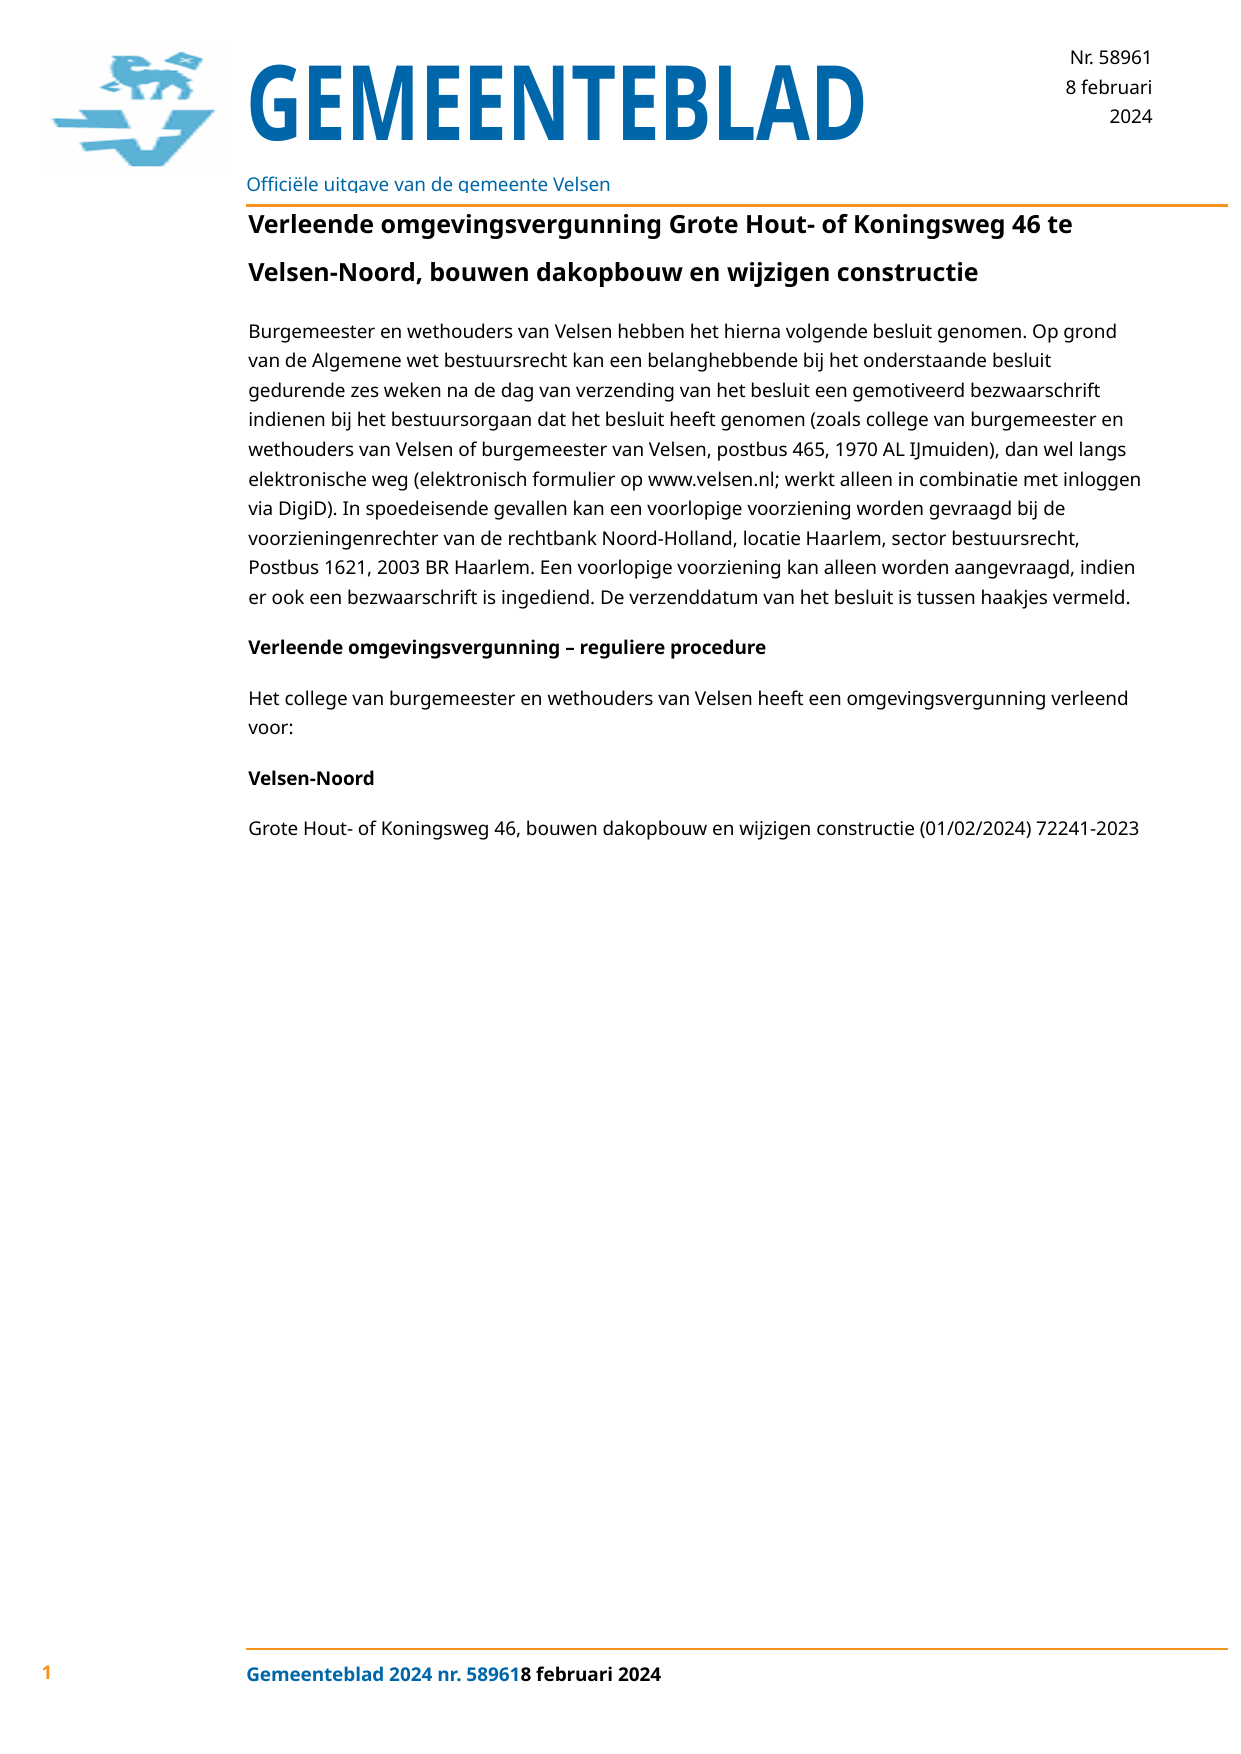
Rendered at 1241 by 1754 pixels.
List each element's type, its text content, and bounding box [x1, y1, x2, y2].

picture [41, 47, 231, 172]
text Het college van burgemeester en wethouders van Velsen heeft een omgevingsvergunning verleend voor: [248, 685, 1152, 740]
text Grote Hout- of Koningsweg 46, bouwen dakopbouw en wijzigen constructie (01/02/2024) 72241-2023 [248, 815, 1152, 841]
text Verleende omgevingsvergunning – reguliere procedure [248, 634, 1152, 660]
text Verleende omgevingsvergunning Grote Hout- of Koningsweg 46 te Velsen-Noord, bouwen dakopbouw en wijzigen constructie [248, 207, 1152, 288]
text Velsen-Noord [248, 765, 1152, 791]
text Burgemeester en wethouders van Velsen hebben het hierna volgende besluit genomen. Op grond van de Algemene wet bestuursrecht kan een belanghebbende bij het onderstaande besluit gedurende zes weken na de dag van verzending van het besluit een gemotiveerd bezwaarschrift indienen bij het bestuursorgaan dat het besluit heeft genomen (zoals college van burgemeester en wethouders van Velsen of burgemeester van Velsen, postbus 465, 1970 AL IJmuiden), dan wel langs elektronische weg (elektronisch formulier op www.velsen.nl; werkt alleen in combinatie met inloggen via DigiD). In spoedeisende gevallen kan een voorlopige voorziening worden gevraagd bij de voorzieningenrechter van de rechtbank Noord-Holland, locatie Haarlem, sector bestuursrecht, Postbus 1621, 2003 BR Haarlem. Een voorlopige voorziening kan alleen worden aangevraagd, indien er ook een bezwaarschrift is ingediend. De verzenddatum van het besluit is tussen haakjes vermeld. [248, 318, 1152, 610]
